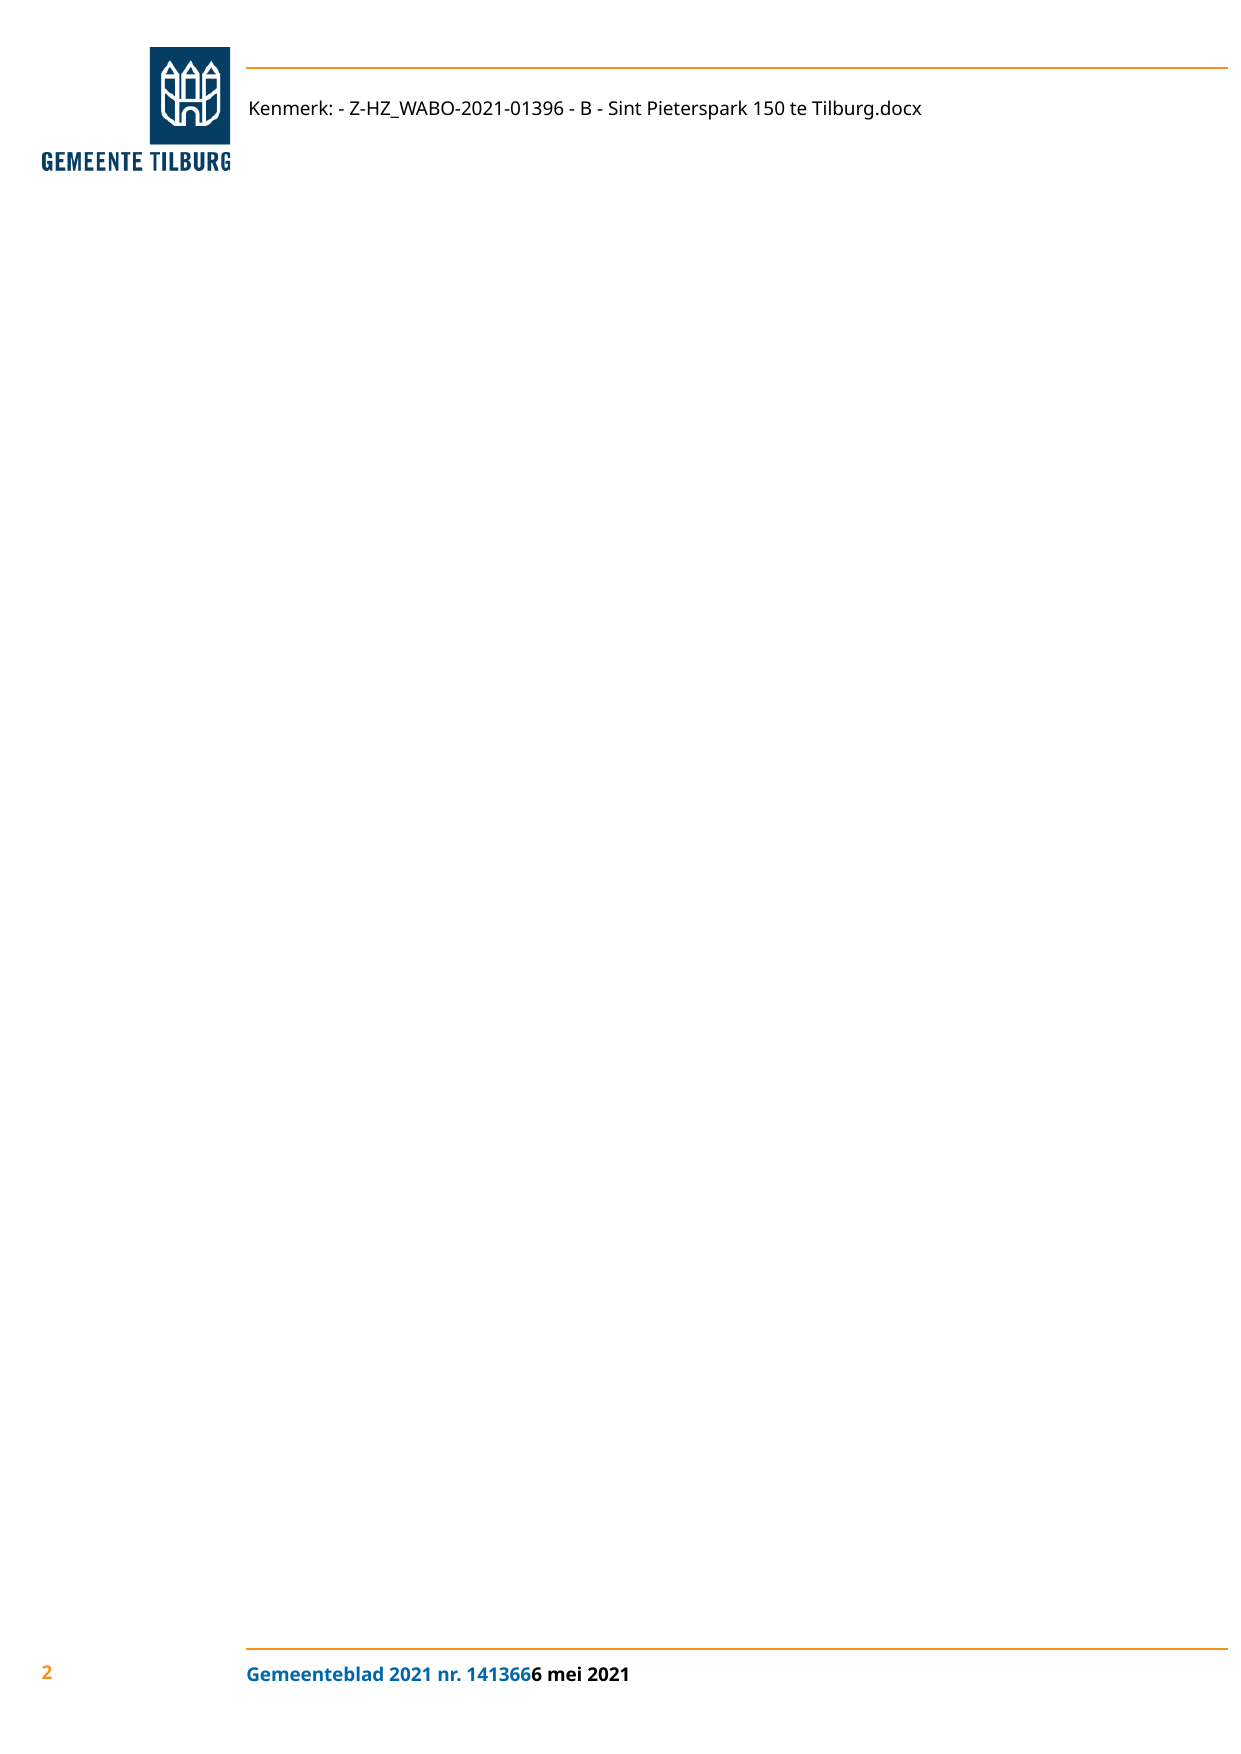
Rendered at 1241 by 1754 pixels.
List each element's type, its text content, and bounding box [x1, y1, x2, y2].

picture [41, 47, 231, 172]
text Kenmerk: - Z-HZ_WABO-2021-01396 - B - Sint Pieterspark 150 te Tilburg.docx [248, 95, 1152, 121]
